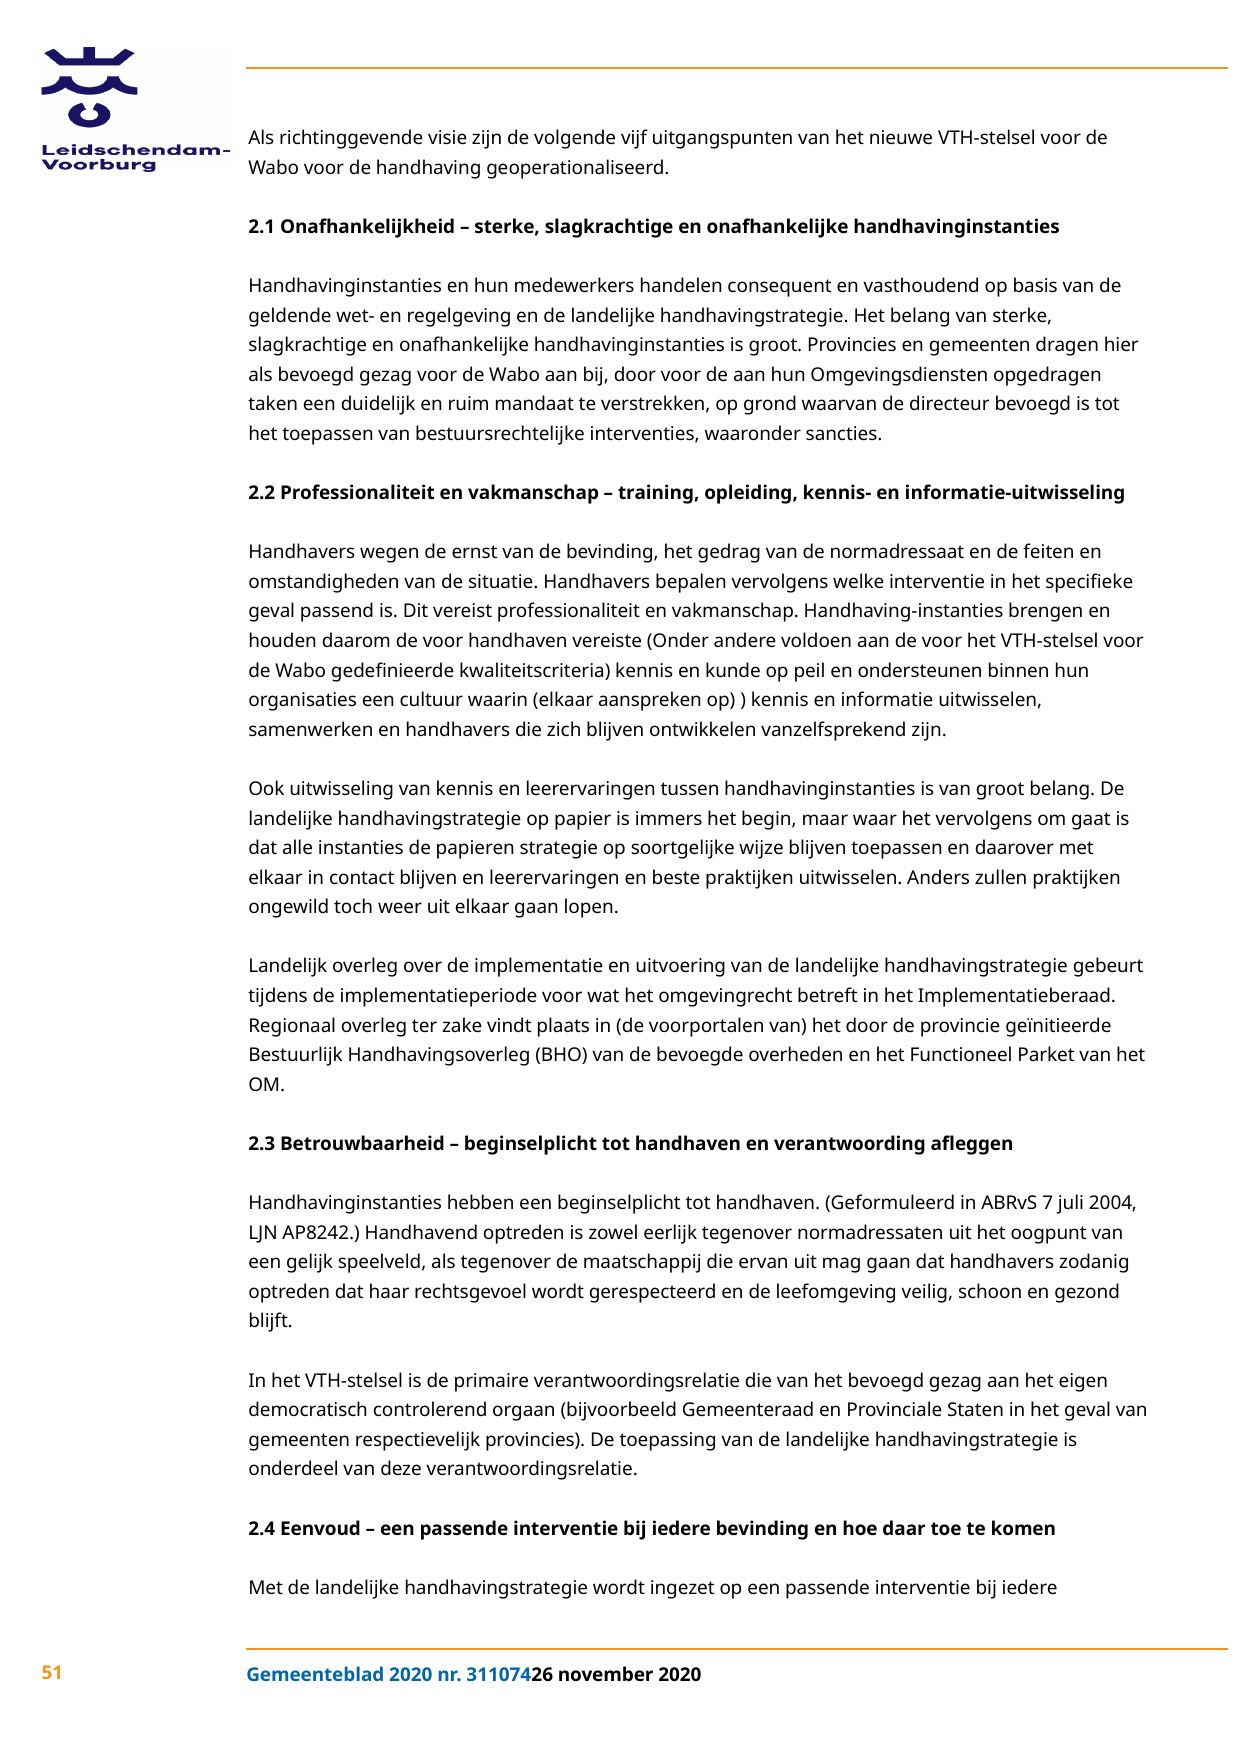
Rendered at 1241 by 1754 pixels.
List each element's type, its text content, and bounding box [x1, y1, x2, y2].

text Als richtinggevende visie zijn de volgende vijf uitgangspunten van het nieuwe VTH-stelsel voor de Wabo voor de handhaving geoperationaliseerd. [248, 124, 1152, 180]
picture [41, 47, 231, 172]
text In het VTH-stelsel is de primaire verantwoordingsrelatie die van het bevoegd gezag aan het eigen democratisch controlerend orgaan (bijvoorbeeld Gemeenteraad en Provinciale Staten in het geval van gemeenten respectievelijk provincies). De toepassing van de landelijke handhavingstrategie is onderdeel van deze verantwoordingsrelatie. [248, 1367, 1152, 1481]
text Landelijk overleg over de implementatie en uitvoering van de landelijke handhavingstrategie gebeurt tijdens de implementatieperiode voor wat het omgevingrecht betreft in het Implementatieberaad. Regionaal overleg ter zake vindt plaats in (de voorportalen van) het door de provincie geïnitieerde Bestuurlijk Handhavingsoverleg (BHO) van de bevoegde overheden en het Functioneel Parket van het OM. [248, 953, 1152, 1097]
text 2.1 Onafhankelijkheid – sterke, slagkrachtige en onafhankelijke handhavinginstanties [248, 213, 1152, 239]
text 2.4 Eenvoud – een passende interventie bij iedere bevinding en hoe daar toe te komen [248, 1515, 1152, 1541]
text Met de landelijke handhavingstrategie wordt ingezet op een passende interventie bij iedere [248, 1574, 1152, 1600]
text 2.2 Professionaliteit en vakmanschap – training, opleiding, kennis- en informatie-uitwisseling [248, 479, 1152, 505]
text 2.3 Betrouwbaarheid – beginselplicht tot handhaven en verantwoording afleggen [248, 1130, 1152, 1156]
text Handhavers wegen de ernst van de bevinding, het gedrag van de normadressaat en de feiten en omstandigheden van de situatie. Handhavers bepalen vervolgens welke interventie in het specifieke geval passend is. Dit vereist professionaliteit en vakmanschap. Handhaving-instanties brengen en houden daarom de voor handhaven vereiste (Onder andere voldoen aan de voor het VTH-stelsel voor de Wabo gedefinieerde kwaliteitscriteria) kennis en kunde op peil en ondersteunen binnen hun organisaties een cultuur waarin (elkaar aanspreken op) ) kennis en informatie uitwisselen, samenwerken en handhavers die zich blijven ontwikkelen vanzelfsprekend zijn. [248, 538, 1152, 742]
text Handhavinginstanties en hun medewerkers handelen consequent en vasthoudend op basis van de geldende wet- en regelgeving en de landelijke handhavingstrategie. Het belang van sterke, slagkrachtige en onafhankelijke handhavinginstanties is groot. Provincies en gemeenten dragen hier als bevoegd gezag voor de Wabo aan bij, door voor de aan hun Omgevingsdiensten opgedragen taken een duidelijk en ruim mandaat te verstrekken, op grond waarvan de directeur bevoegd is tot het toepassen van bestuursrechtelijke interventies, waaronder sancties. [248, 272, 1152, 446]
text Handhavinginstanties hebben een beginselplicht tot handhaven. (Geformuleerd in ABRvS 7 juli 2004, LJN AP8242.) Handhavend optreden is zowel eerlijk tegenover normadressaten uit het oogpunt van een gelijk speelveld, als tegenover de maatschappij die ervan uit mag gaan dat handhavers zodanig optreden dat haar rechtsgevoel wordt gerespecteerd en de leefomgeving veilig, schoon en gezond blijft. [248, 1189, 1152, 1333]
text Ook uitwisseling van kennis en leerervaringen tussen handhavinginstanties is van groot belang. De landelijke handhavingstrategie op papier is immers het begin, maar waar het vervolgens om gaat is dat alle instanties de papieren strategie op soortgelijke wijze blijven toepassen en daarover met elkaar in contact blijven en leerervaringen en beste praktijken uitwisselen. Anders zullen praktijken ongewild toch weer uit elkaar gaan lopen. [248, 775, 1152, 919]
